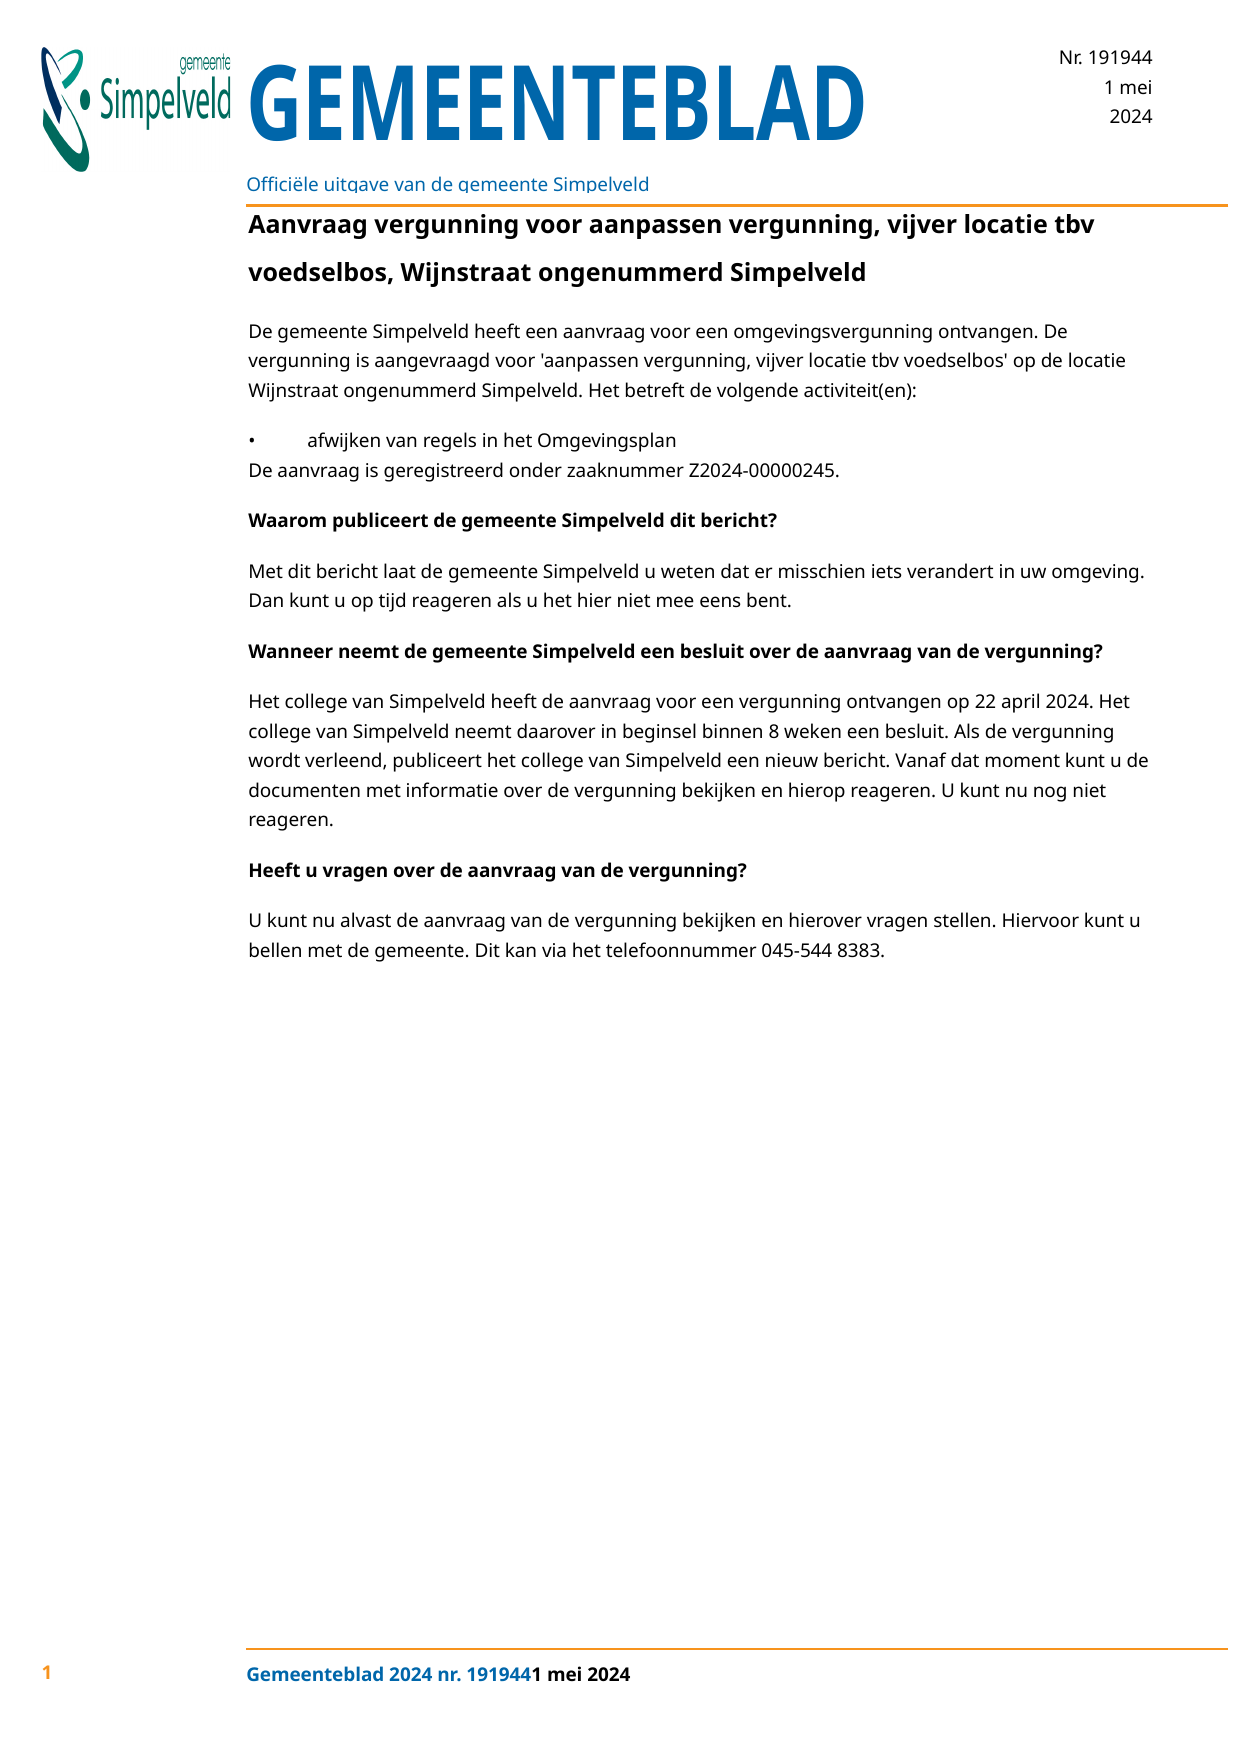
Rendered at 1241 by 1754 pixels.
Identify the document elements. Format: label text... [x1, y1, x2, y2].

text Met dit bericht laat de gemeente Simpelveld u weten dat er misschien iets verandert in uw omgeving. Dan kunt u op tijd reageren als u het hier niet mee eens bent. [248, 558, 1152, 613]
picture [41, 47, 231, 172]
list afwijken van regels in het Omgevingsplan [248, 427, 1152, 453]
text Waarom publiceert de gemeente Simpelveld dit bericht? [248, 507, 1152, 533]
text Wanneer neemt de gemeente Simpelveld een besluit over de aanvraag van de vergunning? [248, 638, 1152, 664]
text Heeft u vragen over de aanvraag van de vergunning? [248, 857, 1152, 883]
text De aanvraag is geregistreerd onder zaaknummer Z2024-00000245. [248, 457, 1152, 483]
text Aanvraag vergunning voor aanpassen vergunning, vijver locatie tbv voedselbos, Wijnstraat ongenummerd Simpelveld [248, 207, 1152, 288]
text Het college van Simpelveld heeft de aanvraag voor een vergunning ontvangen op 22 april 2024. Het college van Simpelveld neemt daarover in beginsel binnen 8 weken een besluit. Als de vergunning wordt verleend, publiceert het college van Simpelveld een nieuw bericht. Vanaf dat moment kunt u de documenten met informatie over de vergunning bekijken en hierop reageren. U kunt nu nog niet reageren. [248, 688, 1152, 832]
text De gemeente Simpelveld heeft een aanvraag voor een omgevingsvergunning ontvangen. De vergunning is aangevraagd voor 'aanpassen vergunning, vijver locatie tbv voedselbos' op de locatie Wijnstraat ongenummerd Simpelveld. Het betreft de volgende activiteit(en): [248, 318, 1152, 403]
text U kunt nu alvast de aanvraag van de vergunning bekijken en hierover vragen stellen. Hiervoor kunt u bellen met de gemeente. Dit kan via het telefoonnummer 045-544 8383. [248, 907, 1152, 963]
